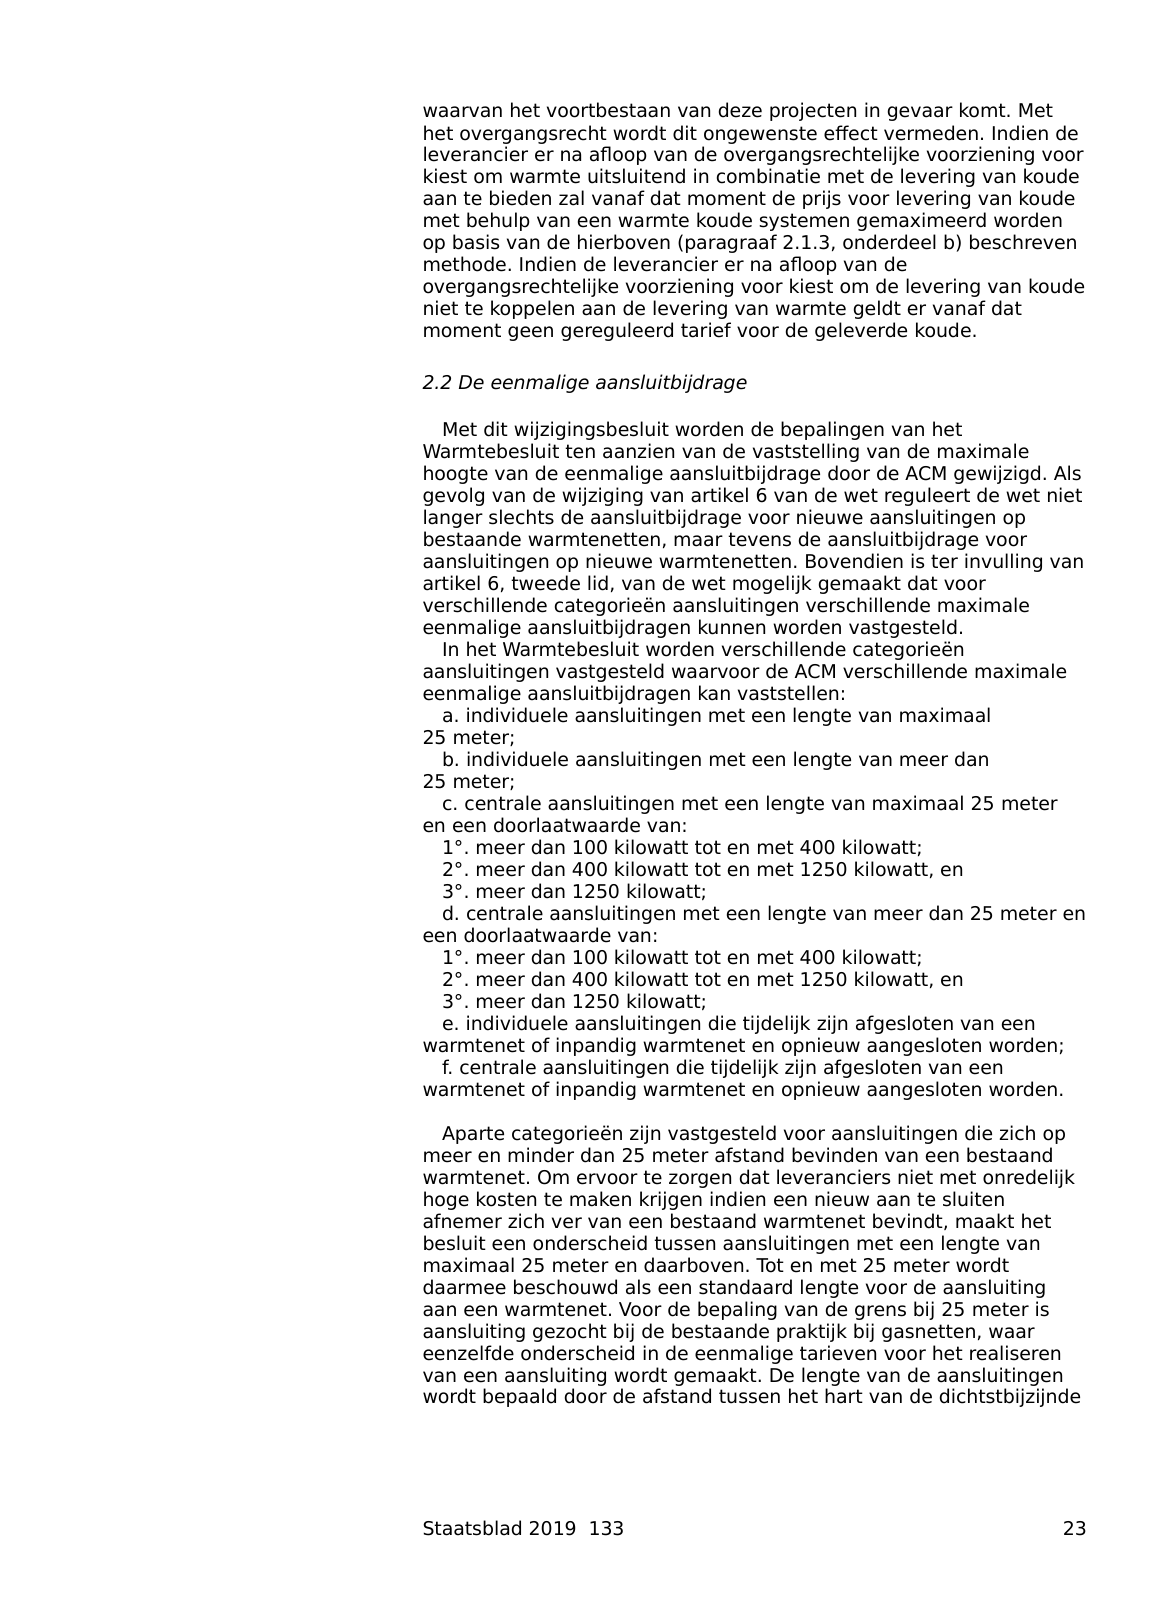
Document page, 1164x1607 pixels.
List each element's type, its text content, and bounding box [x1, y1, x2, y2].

text d. centrale aansluitingen met een lengte van meer dan 25 meter en een doorlaatwaarde van: [422, 903, 1087, 947]
subtitle 2.2 De eenmalige aansluitbijdrage [422, 372, 1087, 394]
text a. individuele aansluitingen met een lengte van maximaal 25 meter; [422, 705, 1087, 749]
text e. individuele aansluitingen die tijdelijk zijn afgesloten van een warmtenet of inpandig warmtenet en opnieuw aangesloten worden; [422, 1013, 1087, 1057]
text waarvan het voortbestaan van deze projecten in gevaar komt. Met het overgangsrecht wordt dit ongewenste effect vermeden. Indien de leverancier er na afloop van de overgangsrechtelijke voorziening voor kiest om warmte uitsluitend in combinatie met de levering van koude aan te bieden zal vanaf dat moment de prijs voor levering van koude met behulp van een warmte koude systemen gemaximeerd worden op basis van de hierboven (paragraaf 2.1.3, onderdeel b) beschreven methode. Indien de leverancier er na afloop van de overgangsrechtelijke voorziening voor kiest om de levering van koude niet te koppelen aan de levering van warmte geldt er vanaf dat moment geen gereguleerd tarief voor de geleverde koude. [422, 100, 1087, 342]
text f. centrale aansluitingen die tijdelijk zijn afgesloten van een warmtenet of inpandig warmtenet en opnieuw aangesloten worden. [422, 1057, 1087, 1101]
text b. individuele aansluitingen met een lengte van meer dan 25 meter; [422, 749, 1087, 793]
text c. centrale aansluitingen met een lengte van maximaal 25 meter en een doorlaatwaarde van: [422, 793, 1087, 837]
text In het Warmtebesluit worden verschillende categorieën aansluitingen vastgesteld waarvoor de ACM verschillende maximale eenmalige aansluitbijdragen kan vaststellen: [422, 639, 1087, 705]
text 1°. meer dan 100 kilowatt tot en met 400 kilowatt; [422, 947, 1087, 969]
text 2°. meer dan 400 kilowatt tot en met 1250 kilowatt, en [422, 859, 1087, 881]
text Met dit wijzigingsbesluit worden de bepalingen van het Warmtebesluit ten aanzien van de vaststelling van de maximale hoogte van de eenmalige aansluitbijdrage door de ACM gewijzigd. Als gevolg van de wijziging van artikel 6 van de wet reguleert de wet niet langer slechts de aansluitbijdrage voor nieuwe aansluitingen op bestaande warmtenetten, maar tevens de aansluitbijdrage voor aansluitingen op nieuwe warmtenetten. Bovendien is ter invulling van artikel 6, tweede lid, van de wet mogelijk gemaakt dat voor verschillende categorieën aansluitingen verschillende maximale eenmalige aansluitbijdragen kunnen worden vastgesteld. [422, 419, 1087, 639]
text 1°. meer dan 100 kilowatt tot en met 400 kilowatt; [422, 837, 1087, 859]
text 2°. meer dan 400 kilowatt tot en met 1250 kilowatt, en [422, 969, 1087, 991]
text Aparte categorieën zijn vastgesteld voor aansluitingen die zich op meer en minder dan 25 meter afstand bevinden van een bestaand warmtenet. Om ervoor te zorgen dat leveranciers niet met onredelijk hoge kosten te maken krijgen indien een nieuw aan te sluiten afnemer zich ver van een bestaand warmtenet bevindt, maakt het besluit een onderscheid tussen aansluitingen met een lengte van maximaal 25 meter en daarboven. Tot en met 25 meter wordt daarmee beschouwd als een standaard lengte voor de aansluiting aan een warmtenet. Voor de bepaling van de grens bij 25 meter is aansluiting gezocht bij de bestaande praktijk bij gasnetten, waar eenzelfde onderscheid in de eenmalige tarieven voor het realiseren van een aansluiting wordt gemaakt. De lengte van de aansluitingen wordt bepaald door de afstand tussen het hart van de dichtstbijzijnde [422, 1123, 1087, 1408]
text 3°. meer dan 1250 kilowatt; [422, 881, 1087, 903]
text 3°. meer dan 1250 kilowatt; [422, 991, 1087, 1013]
